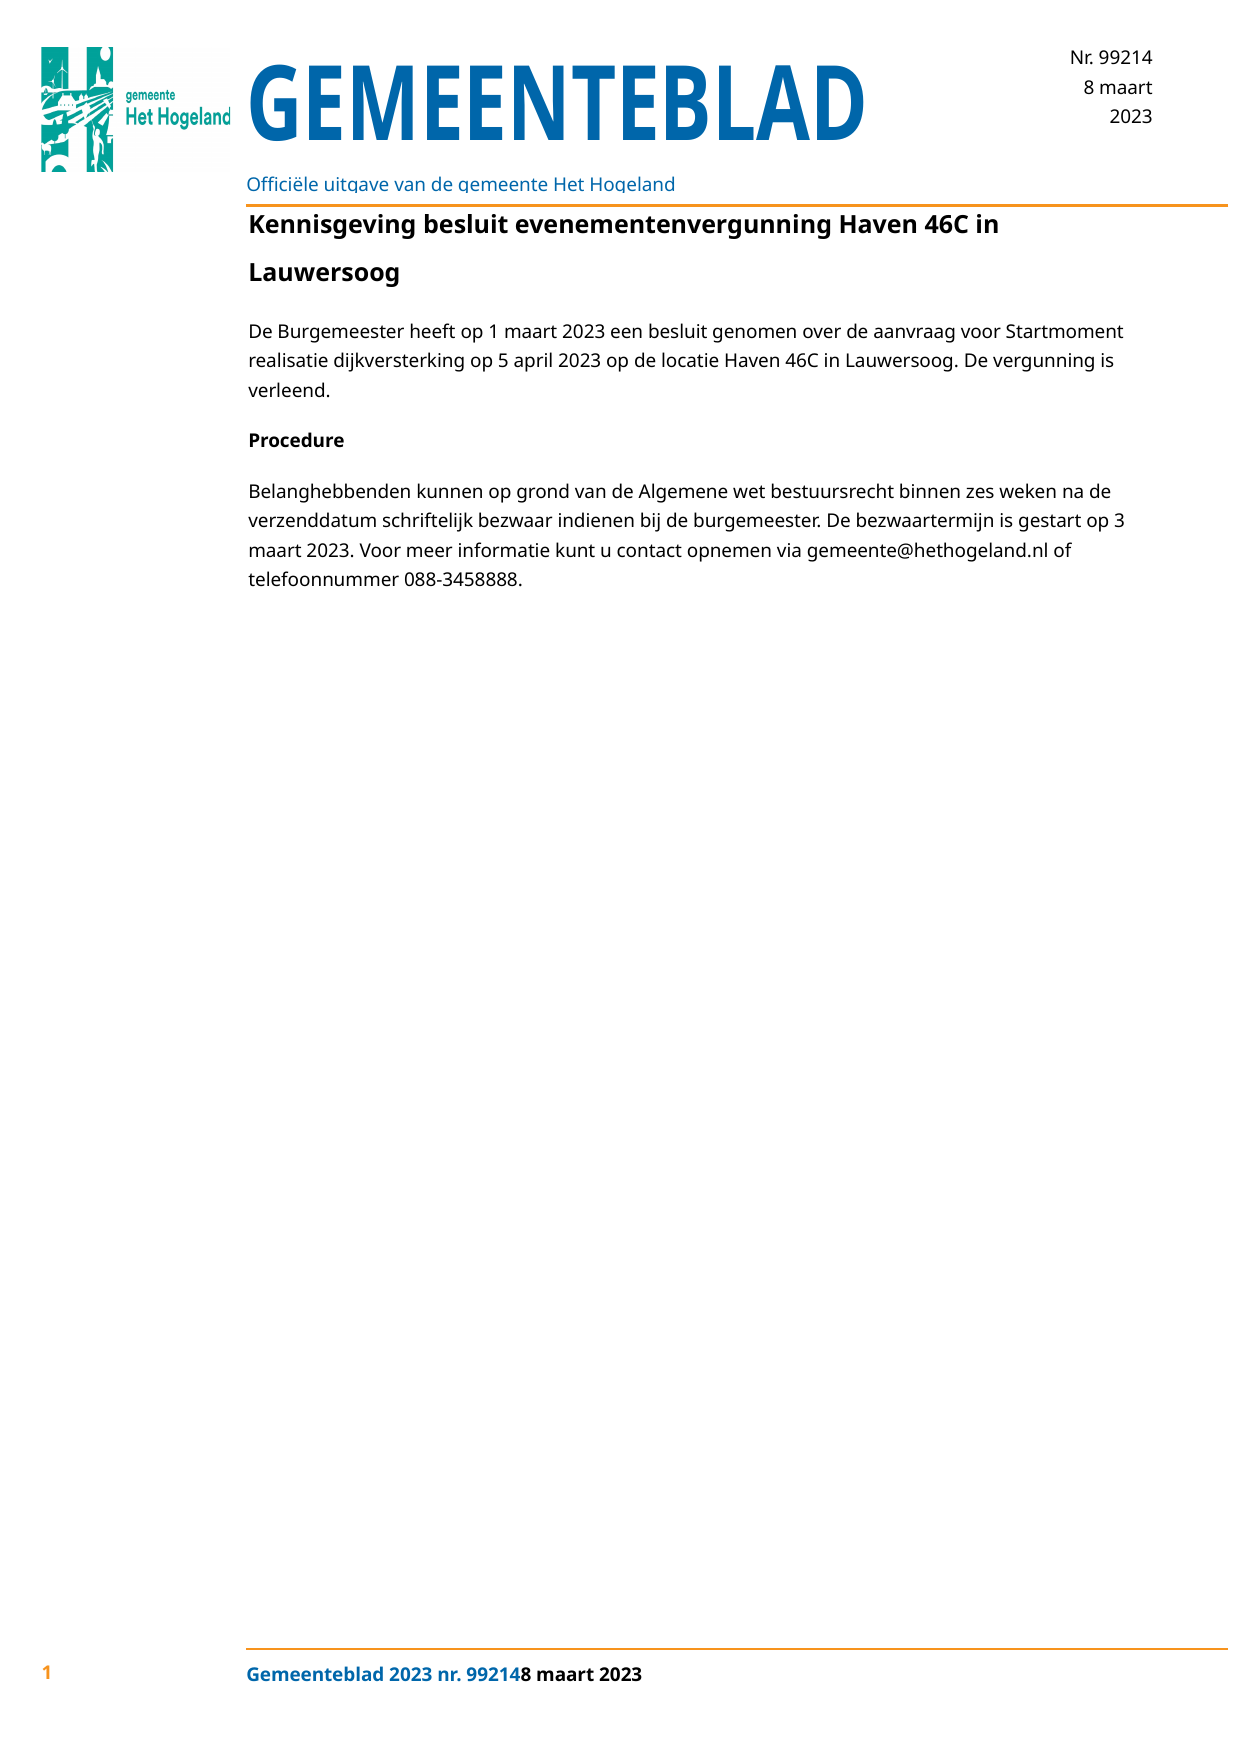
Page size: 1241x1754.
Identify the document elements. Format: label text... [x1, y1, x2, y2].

text Kennisgeving besluit evenementenvergunning Haven 46C in Lauwersoog [248, 207, 1152, 288]
picture [41, 47, 231, 172]
text Belanghebbenden kunnen op grond van de Algemene wet bestuursrecht binnen zes weken na de verzenddatum schriftelijk bezwaar indienen bij de burgemeester. De bezwaartermijn is gestart op 3 maart 2023. Voor meer informatie kunt u contact opnemen via gemeente@hethogeland.nl of telefoonnummer 088-3458888. [248, 478, 1152, 592]
text De Burgemeester heeft op 1 maart 2023 een besluit genomen over de aanvraag voor Startmoment realisatie dijkversterking op 5 april 2023 op de locatie Haven 46C in Lauwersoog. De vergunning is verleend. [248, 318, 1152, 403]
text Procedure [248, 427, 1152, 453]
